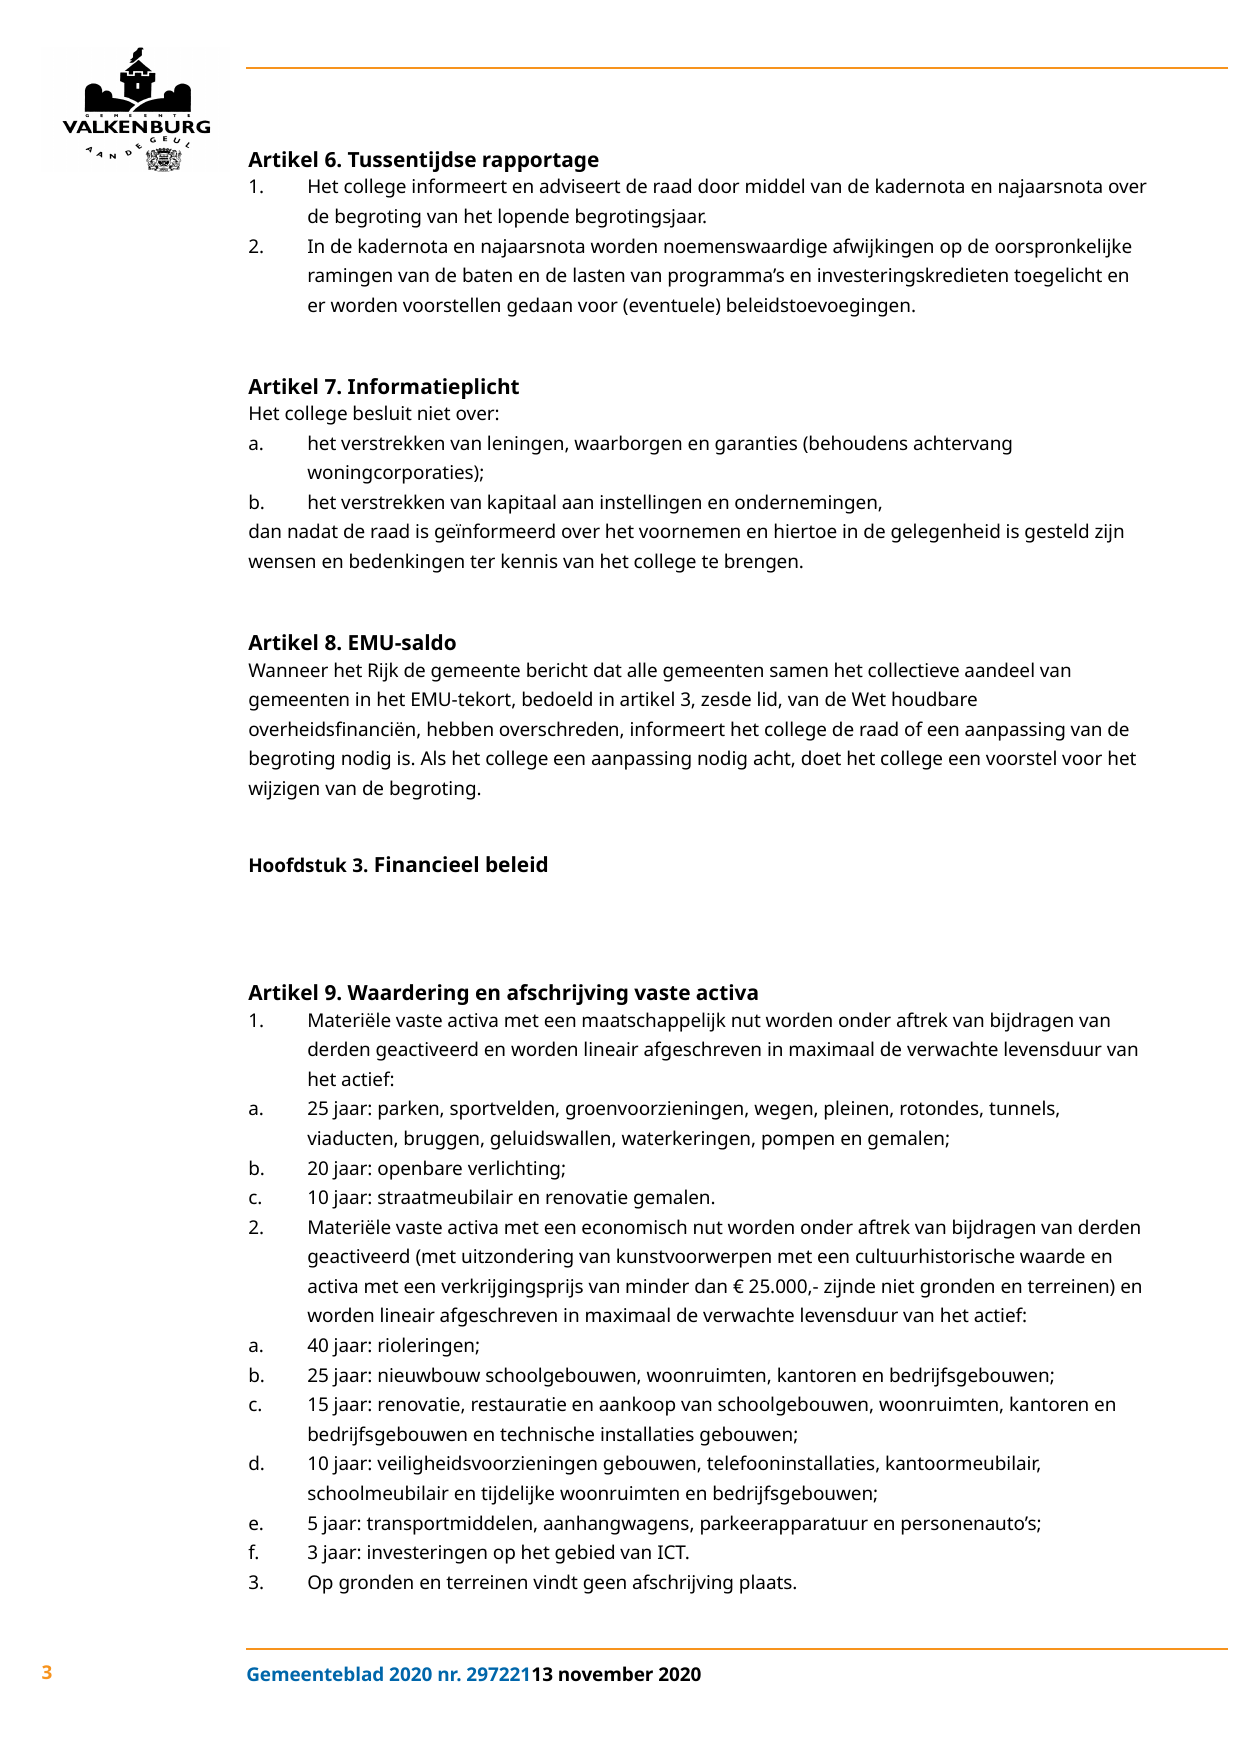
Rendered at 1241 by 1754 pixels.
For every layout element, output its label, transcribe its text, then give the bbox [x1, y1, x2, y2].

list Op gronden en terreinen vindt geen afschrijving plaats. [248, 1569, 1152, 1595]
list 10 jaar: straatmeubilair en renovatie gemalen. [248, 1184, 1152, 1210]
text dan nadat de raad is geïnformeerd over het voornemen en hiertoe in de gelegenheid is gesteld zijn wensen en bedenkingen ter kennis van het college te brengen. [248, 519, 1152, 574]
list 3 jaar: investeringen op het gebied van ICT. [248, 1539, 1152, 1565]
list Het college informeert en adviseert de raad door middel van de kadernota en najaarsnota over de begroting van het lopende begrotingsjaar. [248, 174, 1152, 229]
list 40 jaar: rioleringen; [248, 1332, 1152, 1358]
list 25 jaar: nieuwbouw schoolgebouwen, woonruimten, kantoren en bedrijfsgebouwen; [248, 1362, 1152, 1388]
list 5 jaar: transportmiddelen, aanhangwagens, parkeerapparatuur en personenauto’s; [248, 1510, 1152, 1536]
list 20 jaar: openbare verlichting; [248, 1155, 1152, 1181]
picture [41, 47, 231, 172]
text Artikel 8. EMU-saldo [248, 628, 1152, 657]
list 15 jaar: renovatie, restauratie en aankoop van schoolgebouwen, woonruimten, kantoren en bedrijfsgebouwen en technische installaties gebouwen; [248, 1391, 1152, 1447]
list 25 jaar: parken, sportvelden, groenvoorzieningen, wegen, pleinen, rotondes, tunnels, viaducten, bruggen, geluidswallen, waterkeringen, pompen en gemalen; [248, 1096, 1152, 1151]
list Materiële vaste activa met een maatschappelijk nut worden onder aftrek van bijdragen van derden geactiveerd en worden lineair afgeschreven in maximaal de verwachte levensduur van het actief: [248, 1007, 1152, 1092]
text Artikel 7. Informatieplicht [248, 372, 1152, 400]
text Artikel 9. Waardering en afschrijving vaste activa [248, 978, 1152, 1007]
list het verstrekken van leningen, waarborgen en garanties (behoudens achtervang woningcorporaties); [248, 430, 1152, 485]
list het verstrekken van kapitaal aan instellingen en ondernemingen, [248, 489, 1152, 515]
text Hoofdstuk 3. Financieel beleid [248, 850, 1152, 879]
list Materiële vaste activa met een economisch nut worden onder aftrek van bijdragen van derden geactiveerd (met uitzondering van kunstvoorwerpen met een cultuurhistorische waarde en activa met een verkrijgingsprijs van minder dan € 25.000,- zijnde niet gronden en terreinen) en worden lineair afgeschreven in maximaal de verwachte levensduur van het actief: [248, 1214, 1152, 1328]
text Artikel 6. Tussentijdse rapportage [248, 145, 1152, 174]
list 10 jaar: veiligheidsvoorzieningen gebouwen, telefooninstallaties, kantoormeubilair, schoolmeubilair en tijdelijke woonruimten en bedrijfsgebouwen; [248, 1451, 1152, 1506]
text Het college besluit niet over: [248, 400, 1152, 426]
list In de kadernota en najaarsnota worden noemenswaardige afwijkingen op de oorspronkelijke ramingen van de baten en de lasten van programma’s en investeringskredieten toegelicht en er worden voorstellen gedaan voor (eventuele) beleidstoevoegingen. [248, 233, 1152, 318]
text Wanneer het Rijk de gemeente bericht dat alle gemeenten samen het collectieve aandeel van gemeenten in het EMU-tekort, bedoeld in artikel 3, zesde lid, van de Wet houdbare overheidsfinanciën, hebben overschreden, informeert het college de raad of een aanpassing van de begroting nodig is. Als het college een aanpassing nodig acht, doet het college een voorstel voor het wijzigen van de begroting. [248, 657, 1152, 801]
